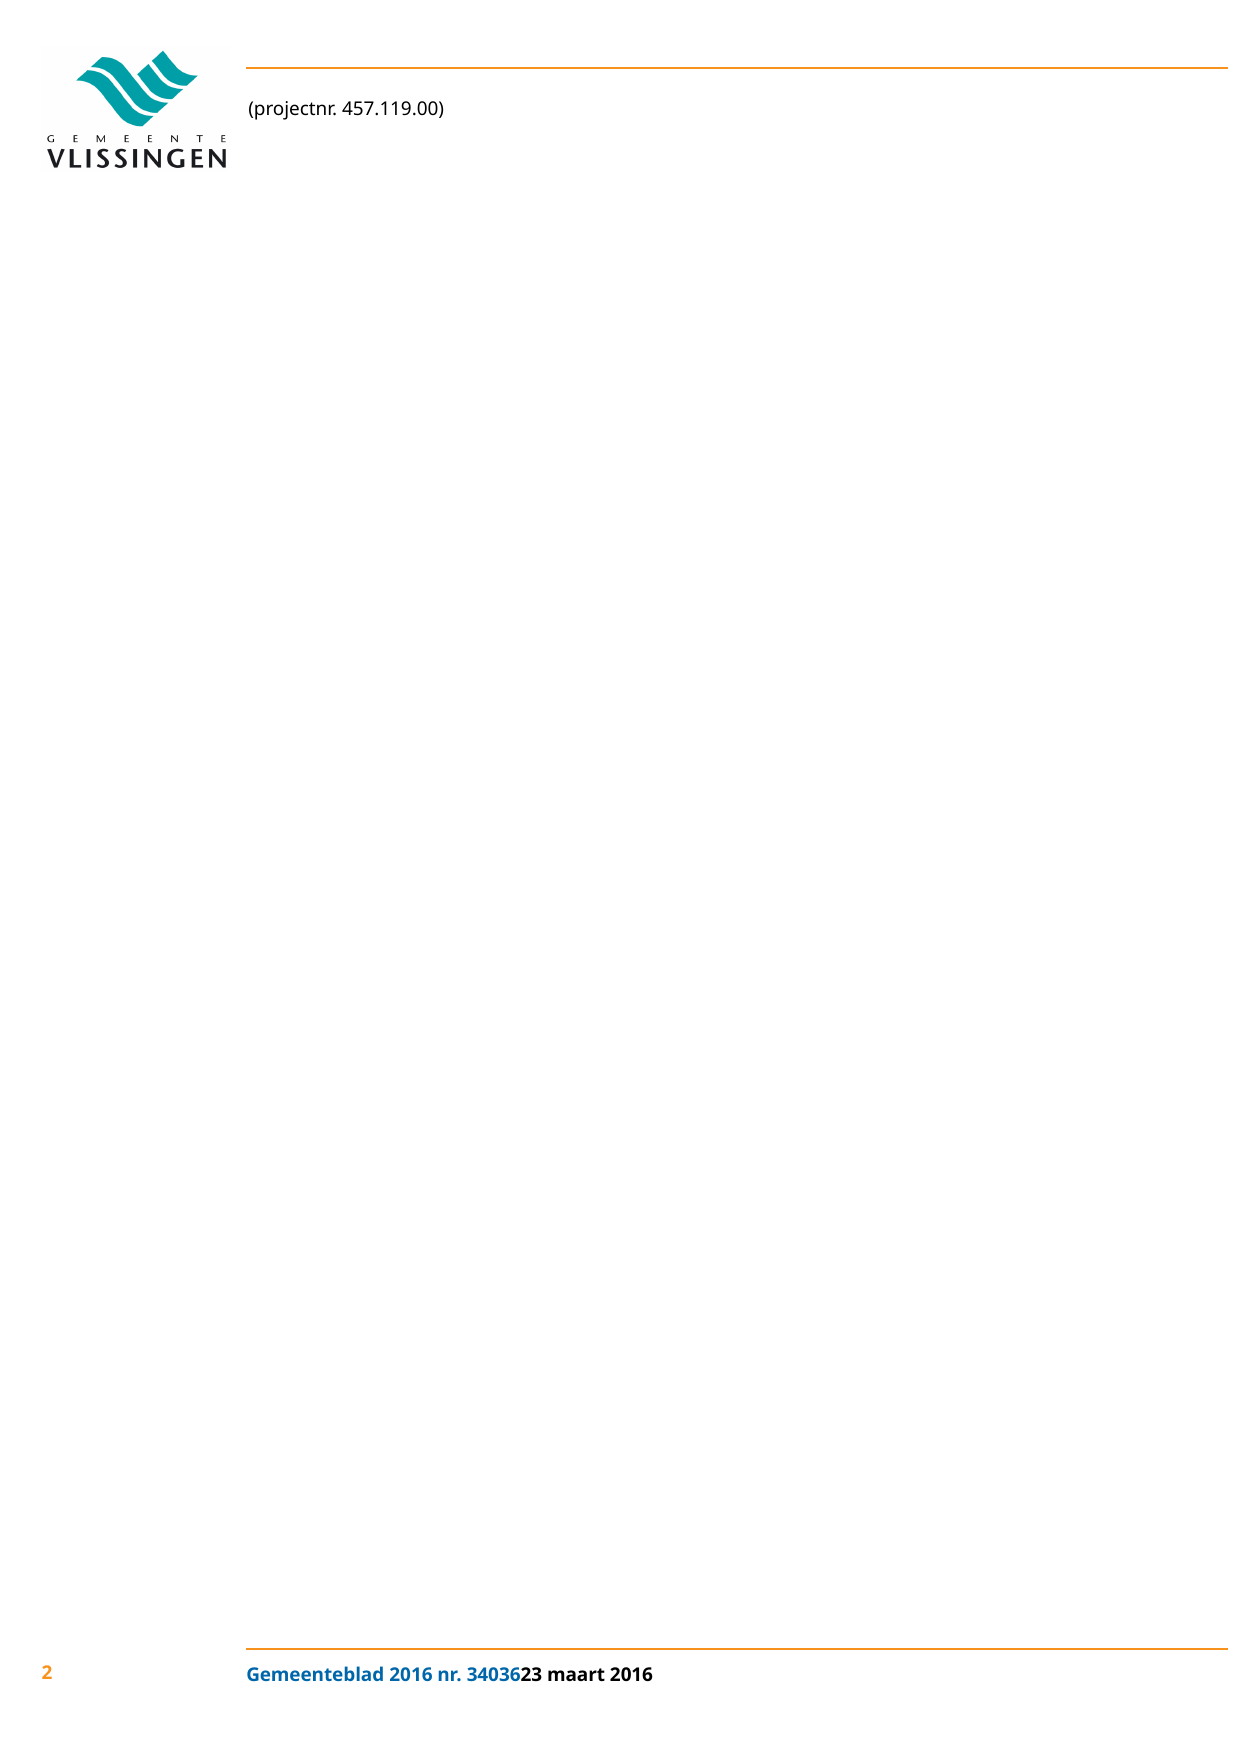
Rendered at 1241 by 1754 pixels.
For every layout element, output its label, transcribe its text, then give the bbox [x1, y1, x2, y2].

picture [41, 47, 231, 172]
text (projectnr. 457.119.00) [248, 95, 1152, 121]
